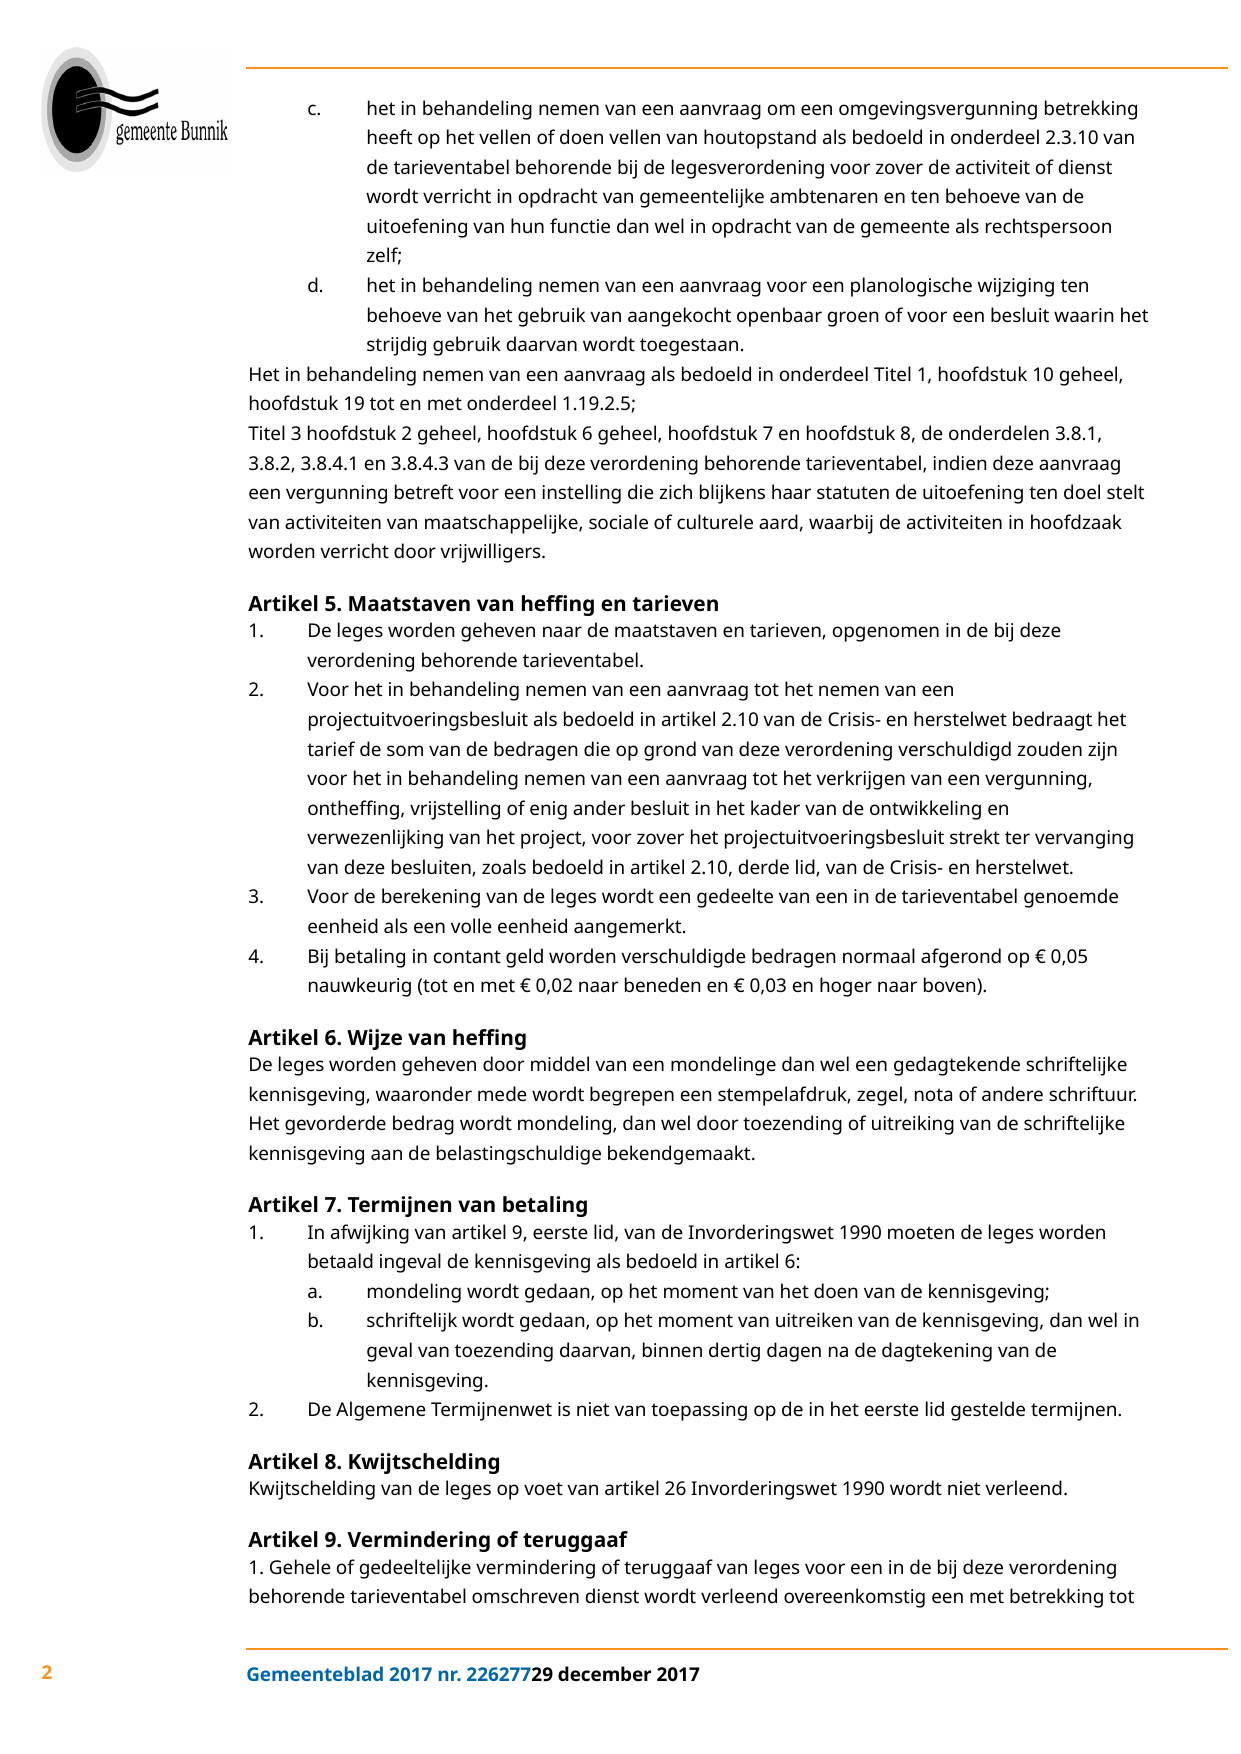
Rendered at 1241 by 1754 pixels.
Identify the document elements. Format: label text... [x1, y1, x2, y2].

list De Algemene Termijnenwet is niet van toepassing op de in het eerste lid gestelde termijnen. [248, 1396, 1152, 1422]
text Titel 3 hoofdstuk 2 geheel, hoofdstuk 6 geheel, hoofdstuk 7 en hoofdstuk 8, de onderdelen 3.8.1, 3.8.2, 3.8.4.1 en 3.8.4.3 van de bij deze verordening behorende tarieventabel, indien deze aanvraag een vergunning betreft voor een instelling die zich blijkens haar statuten de uitoefening ten doel stelt van activiteiten van maatschappelijke, sociale of culturele aard, waarbij de activiteiten in hoofdzaak worden verricht door vrijwilligers. [248, 420, 1152, 564]
text 1. Gehele of gedeeltelijke vermindering of teruggaaf van leges voor een in de bij deze verordening behorende tarieventabel omschreven dienst wordt verleend overeenkomstig een met betrekking tot [248, 1554, 1152, 1609]
text De leges worden geheven door middel van een mondelinge dan wel een gedagtekende schriftelijke kennisgeving, waaronder mede wordt begrepen een stempelafdruk, zegel, nota of andere schriftuur. Het gevorderde bedrag wordt mondeling, dan wel door toezending of uitreiking van de schriftelijke kennisgeving aan de belastingschuldige bekendgemaakt. [248, 1051, 1152, 1166]
text Kwijtschelding van de leges op voet van artikel 26 Invorderingswet 1990 wordt niet verleend. [248, 1475, 1152, 1501]
list Bij betaling in contant geld worden verschuldigde bedragen normaal afgerond op € 0,05 nauwkeurig (tot en met € 0,02 naar beneden en € 0,03 en hoger naar boven). [248, 943, 1152, 998]
text Het in behandeling nemen van een aanvraag als bedoeld in onderdeel Titel 1, hoofdstuk 10 geheel, hoofdstuk 19 tot en met onderdeel 1.19.2.5; [248, 361, 1152, 416]
picture [41, 47, 231, 172]
text Artikel 8. Kwijtschelding [248, 1447, 1152, 1475]
list In afwijking van artikel 9, eerste lid, van de Invorderingswet 1990 moeten de leges worden betaald ingeval de kennisgeving als bedoeld in artikel 6: [248, 1219, 1152, 1274]
list mondeling wordt gedaan, op het moment van het doen van de kennisgeving; [307, 1278, 1152, 1304]
list Voor de berekening van de leges wordt een gedeelte van een in de tarieventabel genoemde eenheid als een volle eenheid aangemerkt. [248, 884, 1152, 939]
list Voor het in behandeling nemen van een aanvraag tot het nemen van een projectuitvoeringsbesluit als bedoeld in artikel 2.10 van de Crisis- en herstelwet bedraagt het tarief de som van de bedragen die op grond van deze verordening verschuldigd zouden zijn voor het in behandeling nemen van een aanvraag tot het verkrijgen van een vergunning, ontheffing, vrijstelling of enig ander besluit in het kader van de ontwikkeling en verwezenlijking van het project, voor zover het projectuitvoeringsbesluit strekt ter vervanging van deze besluiten, zoals bedoeld in artikel 2.10, derde lid, van de Crisis- en herstelwet. [248, 677, 1152, 880]
list het in behandeling nemen van een aanvraag voor een planologische wijziging ten behoeve van het gebruik van aangekocht openbaar groen of voor een besluit waarin het strijdig gebruik daarvan wordt toegestaan. [307, 272, 1152, 357]
list het in behandeling nemen van een aanvraag om een omgevingsvergunning betrekking heeft op het vellen of doen vellen van houtopstand als bedoeld in onderdeel 2.3.10 van de tarieventabel behorende bij de legesverordening voor zover de activiteit of dienst wordt verricht in opdracht van gemeentelijke ambtenaren en ten behoeve van de uitoefening van hun functie dan wel in opdracht van de gemeente als rechtspersoon zelf; [307, 95, 1152, 268]
text Artikel 7. Termijnen van betaling [248, 1190, 1152, 1219]
list De leges worden geheven naar de maatstaven en tarieven, opgenomen in de bij deze verordening behorende tarieventabel. [248, 617, 1152, 673]
text Artikel 5. Maatstaven van heffing en tarieven [248, 589, 1152, 617]
text Artikel 6. Wijze van heffing [248, 1023, 1152, 1051]
list schriftelijk wordt gedaan, op het moment van uitreiken van de kennisgeving, dan wel in geval van toezending daarvan, binnen dertig dagen na de dagtekening van de kennisgeving. [307, 1308, 1152, 1392]
text Artikel 9. Vermindering of teruggaaf [248, 1526, 1152, 1554]
